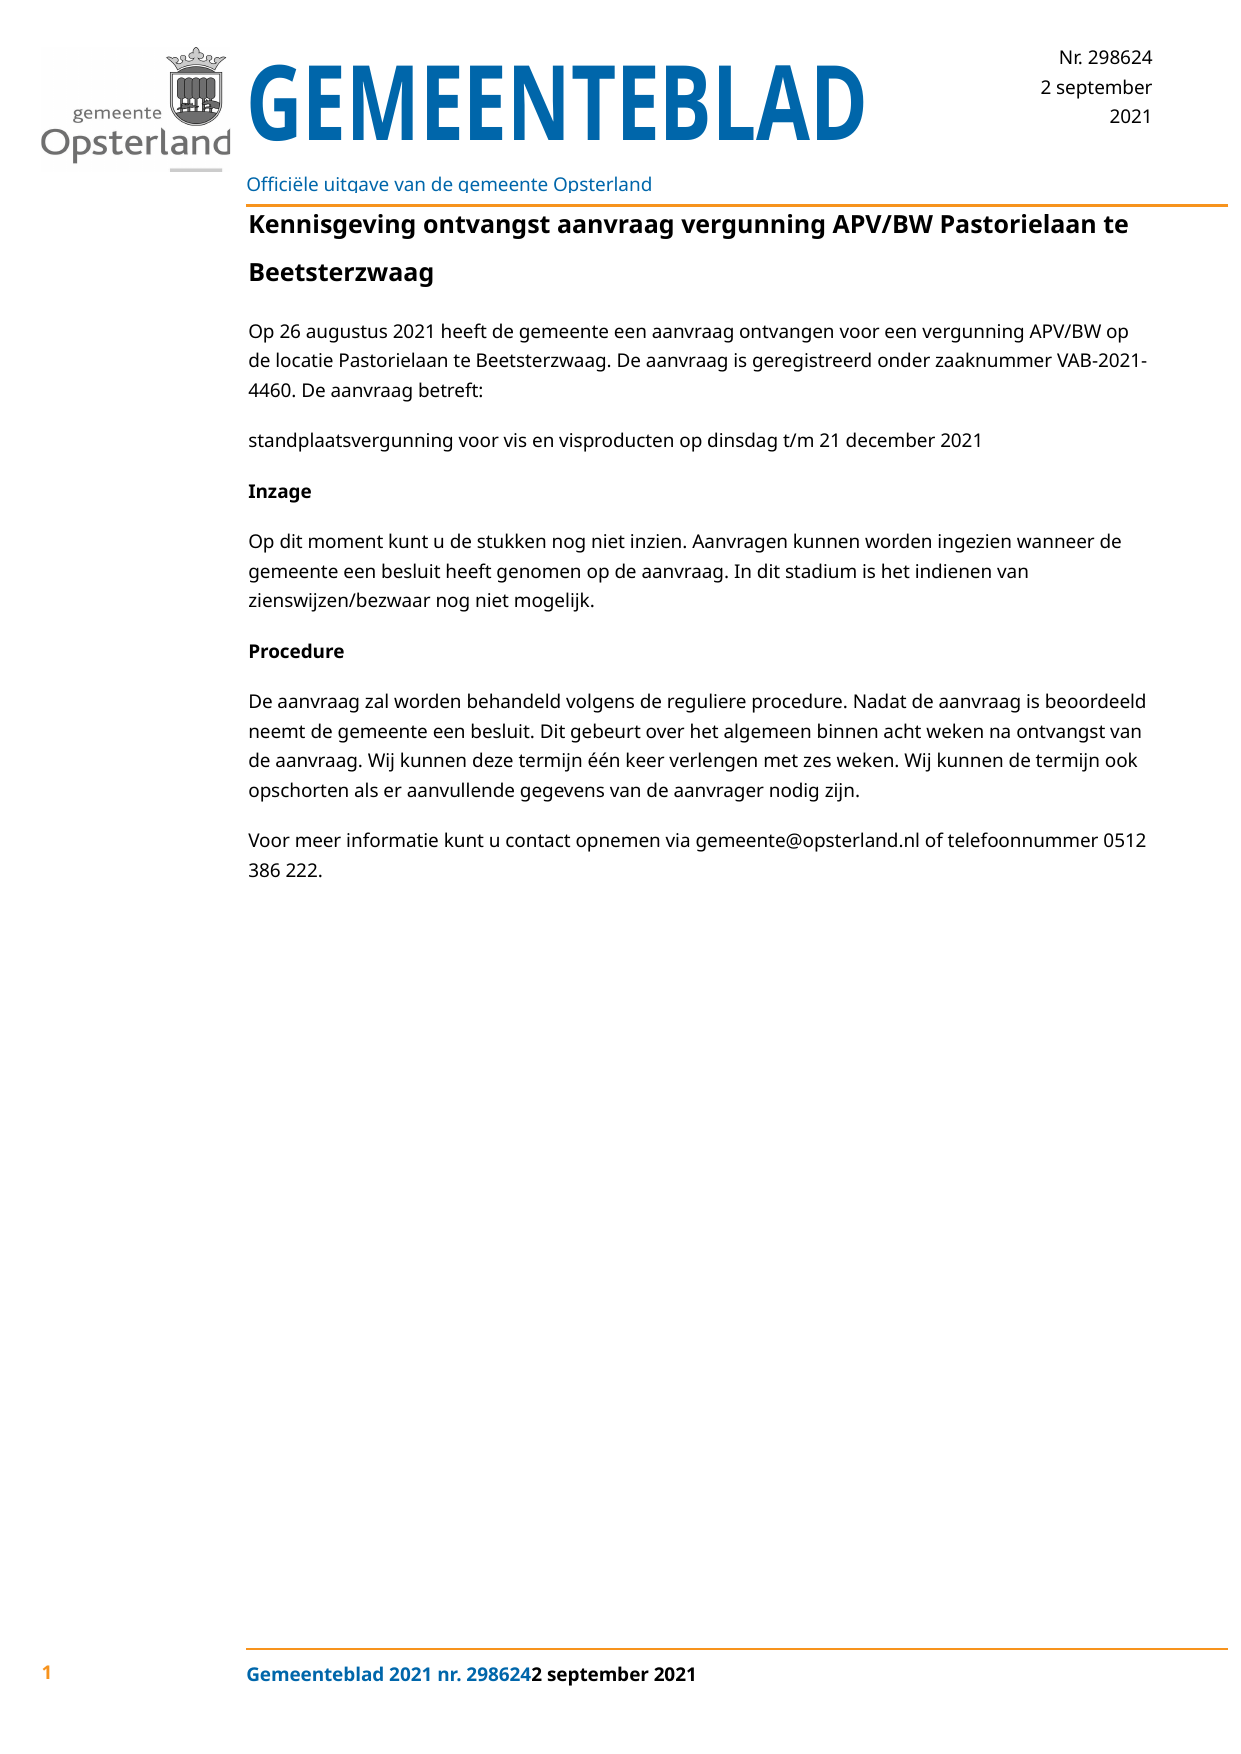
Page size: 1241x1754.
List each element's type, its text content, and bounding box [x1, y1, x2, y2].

text Op 26 augustus 2021 heeft de gemeente een aanvraag ontvangen voor een vergunning APV/BW op de locatie Pastorielaan te Beetsterzwaag. De aanvraag is geregistreerd onder zaaknummer VAB-2021-4460. De aanvraag betreft: [248, 318, 1152, 403]
text Kennisgeving ontvangst aanvraag vergunning APV/BW Pastorielaan te Beetsterzwaag [248, 207, 1152, 288]
picture [41, 47, 231, 172]
text Voor meer informatie kunt u contact opnemen via gemeente@opsterland.nl of telefoonnummer 0512 386 222. [248, 827, 1152, 883]
text De aanvraag zal worden behandeld volgens de reguliere procedure. Nadat de aanvraag is beoordeeld neemt de gemeente een besluit. Dit gebeurt over het algemeen binnen acht weken na ontvangst van de aanvraag. Wij kunnen deze termijn één keer verlengen met zes weken. Wij kunnen de termijn ook opschorten als er aanvullende gegevens van de aanvrager nodig zijn. [248, 688, 1152, 803]
text Op dit moment kunt u de stukken nog niet inzien. Aanvragen kunnen worden ingezien wanneer de gemeente een besluit heeft genomen op de aanvraag. In dit stadium is het indienen van zienswijzen/bezwaar nog niet mogelijk. [248, 528, 1152, 613]
text Procedure [248, 638, 1152, 664]
text standplaatsvergunning voor vis en visproducten op dinsdag t/m 21 december 2021 [248, 427, 1152, 453]
text Inzage [248, 478, 1152, 504]
